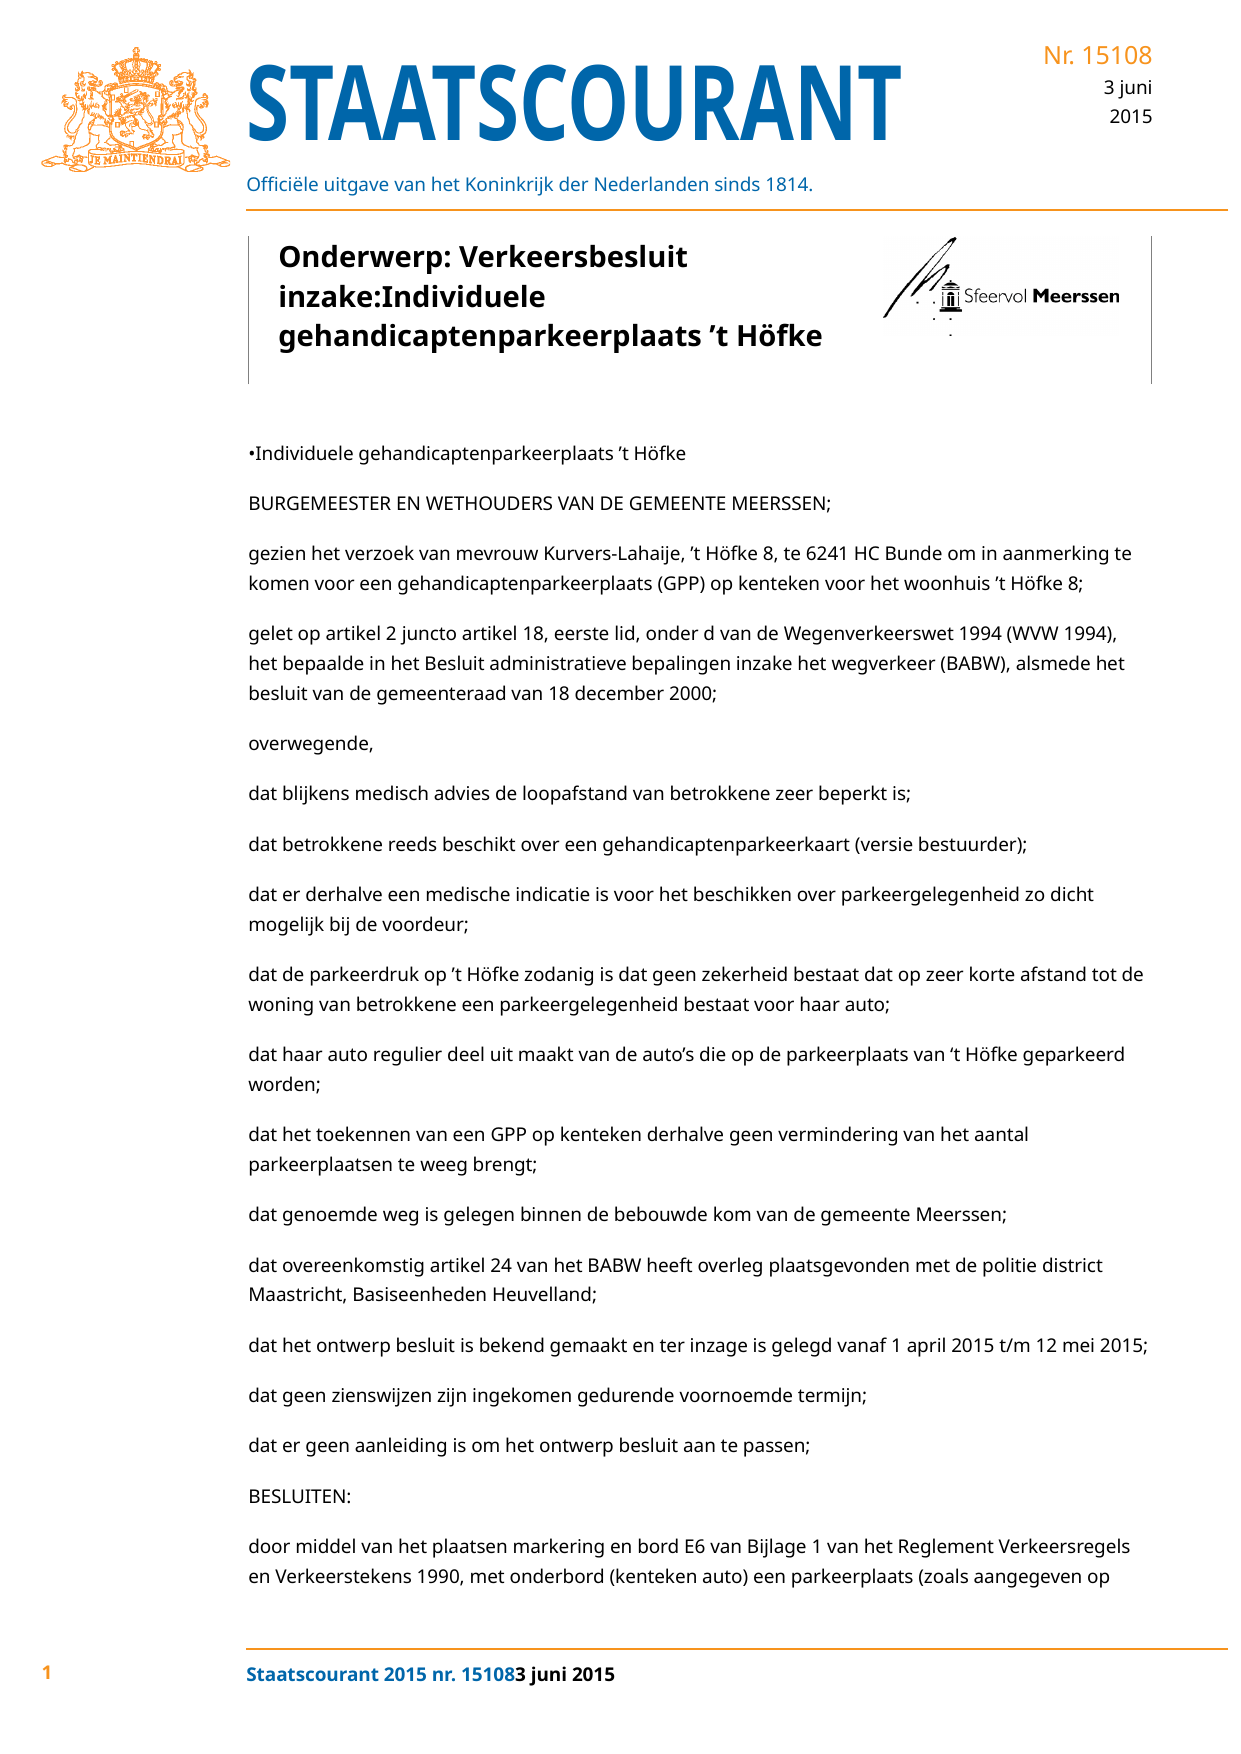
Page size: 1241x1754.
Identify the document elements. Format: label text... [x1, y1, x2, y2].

text dat het ontwerp besluit is bekend gemaakt en ter inzage is gelegd vanaf 1 april 2015 t/m 12 mei 2015; [248, 1332, 1152, 1357]
table_header Onderwerp: Verkeersbesluit inzake:Individuele gehandicaptenparkeerplaats ’t Höfke [249, 236, 850, 384]
picture [882, 236, 1119, 336]
text overwegende, [248, 730, 1152, 756]
text gezien het verzoek van mevrouw Kurvers-Lahaije, ’t Höfke 8, te 6241 HC Bunde om in aanmerking te komen voor een gehandicaptenparkeerplaats (GPP) op kenteken voor het woonhuis ’t Höfke 8; [248, 541, 1152, 596]
text dat haar auto regulier deel uit maakt van de auto’s die op de parkeerplaats van ‘t Höfke geparkeerd worden; [248, 1041, 1152, 1097]
text dat het toekennen van een GPP op kenteken derhalve geen vermindering van het aantal parkeerplaatsen te weeg brengt; [248, 1121, 1152, 1177]
text dat geen zienswijzen zijn ingekomen gedurende voornoemde termijn; [248, 1382, 1152, 1408]
text dat genoemde weg is gelegen binnen de bebouwde kom van de gemeente Meerssen; [248, 1201, 1152, 1227]
text dat betrokkene reeds beschikt over een gehandicaptenparkeerkaart (versie bestuurder); [248, 831, 1152, 857]
text dat de parkeerdruk op ’t Höfke zodanig is dat geen zekerheid bestaat dat op zeer korte afstand tot de woning van betrokkene een parkeergelegenheid bestaat voor haar auto; [248, 961, 1152, 1017]
text dat overeenkomstig artikel 24 van het BABW heeft overleg plaatsgevonden met de politie district Maastricht, Basiseenheden Heuvelland; [248, 1252, 1152, 1307]
text gelet op artikel 2 juncto artikel 18, eerste lid, onder d van de Wegenverkeerswet 1994 (WVW 1994), het bepaalde in het Besluit administratieve bepalingen inzake het wegverkeer (BABW), alsmede het besluit van de gemeenteraad van 18 december 2000; [248, 621, 1152, 705]
text dat er geen aanleiding is om het ontwerp besluit aan te passen; [248, 1433, 1152, 1458]
text dat blijkens medisch advies de loopafstand van betrokkene zeer beperkt is; [248, 781, 1152, 806]
table_header [850, 236, 1151, 384]
text dat er derhalve een medische indicatie is voor het beschikken over parkeergelegenheid zo dicht mogelijk bij de voordeur; [248, 881, 1152, 937]
text BURGEMEESTER EN WETHOUDERS VAN DE GEMEENTE MEERSSEN; [248, 490, 1152, 516]
text door middel van het plaatsen markering en bord E6 van Bijlage 1 van het Reglement Verkeersregels en Verkeerstekens 1990, met onderbord (kenteken auto) een parkeerplaats (zoals aangegeven op [248, 1533, 1152, 1589]
picture [41, 47, 231, 172]
text •Individuele gehandicaptenparkeerplaats ’t Höfke [248, 440, 1152, 465]
text BESLUITEN: [248, 1483, 1152, 1509]
